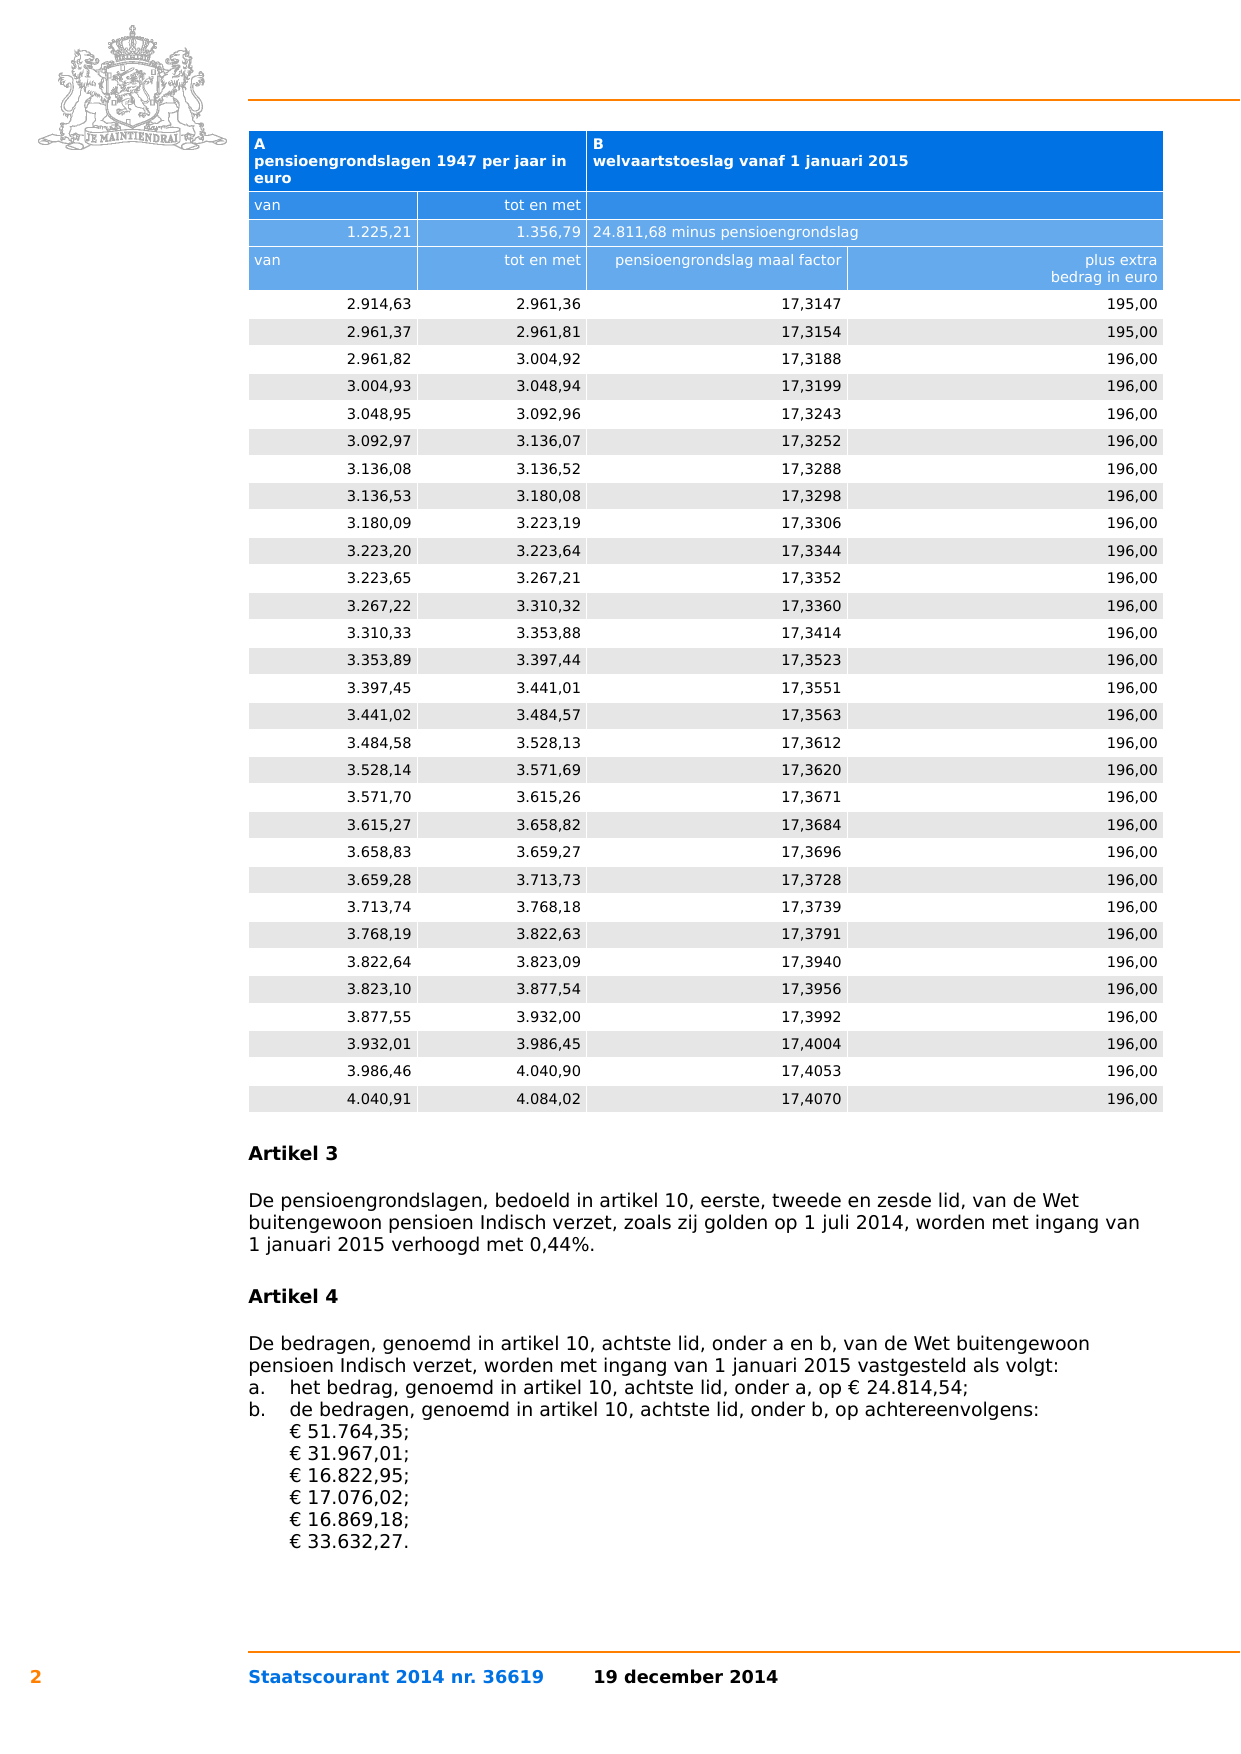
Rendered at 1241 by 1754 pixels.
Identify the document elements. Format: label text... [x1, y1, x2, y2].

table_cell 3.223,64 [418, 538, 586, 564]
table_cell 2.961,81 [418, 319, 586, 345]
table_cell 196,00 [848, 949, 1163, 975]
table_cell 17,3671 [587, 785, 847, 811]
table_cell 17,3791 [587, 922, 847, 948]
table_cell 17,3243 [587, 401, 847, 427]
table_cell 17,3199 [587, 374, 847, 400]
table_cell tot en met [418, 192, 586, 219]
table_cell 17,3940 [587, 949, 847, 975]
table_cell 3.092,97 [249, 429, 417, 455]
table_cell 196,00 [848, 1086, 1163, 1112]
text € 51.764,35; [289, 1421, 1163, 1443]
table_cell 3.223,65 [249, 565, 417, 592]
text € 31.967,01; [289, 1443, 1163, 1465]
table_cell 3.353,88 [418, 620, 586, 647]
table_cell 3.441,01 [418, 675, 586, 701]
table_cell 3.180,09 [249, 511, 417, 537]
table_cell 4.084,02 [418, 1086, 586, 1112]
table_cell 196,00 [848, 1059, 1163, 1085]
table_cell 3.615,26 [418, 785, 586, 811]
table_cell 196,00 [848, 785, 1163, 811]
table_cell 196,00 [848, 456, 1163, 482]
table_cell 3.484,58 [249, 730, 417, 756]
table_cell 3.571,69 [418, 757, 586, 783]
text € 17.076,02; [289, 1487, 1163, 1509]
text € 33.632,27. [289, 1531, 1163, 1553]
table_cell 196,00 [848, 648, 1163, 674]
table_cell 3.223,19 [418, 511, 586, 537]
table_cell 17,4053 [587, 1059, 847, 1085]
table_cell 17,4004 [587, 1031, 847, 1057]
table_cell 17,3306 [587, 511, 847, 537]
table_cell [587, 192, 1163, 219]
table_cell 196,00 [848, 703, 1163, 729]
table_cell 2.961,37 [249, 319, 417, 345]
table_cell 17,3728 [587, 867, 847, 893]
table_cell 17,3352 [587, 565, 847, 592]
table_cell 17,3288 [587, 456, 847, 482]
table_cell 3.441,02 [249, 703, 417, 729]
table_cell tot en met [418, 247, 586, 290]
table_cell 196,00 [848, 1031, 1163, 1057]
table_cell 17,3360 [587, 593, 847, 619]
table_cell 17,4070 [587, 1086, 847, 1112]
text De pensioengrondslagen, bedoeld in artikel 10, eerste, tweede en zesde lid, van de Wet buitengewoon pensioen Indisch verzet, zoals zij golden op 1 juli 2014, worden met ingang van 1 januari 2015 verhoogd met 0,44%. [248, 1190, 1163, 1256]
table_cell 196,00 [848, 675, 1163, 701]
table_cell 17,3551 [587, 675, 847, 701]
table_cell van [249, 247, 417, 290]
table_cell 196,00 [848, 730, 1163, 756]
picture [38, 25, 227, 150]
table_cell 3.713,74 [249, 894, 417, 921]
table_cell 3.267,22 [249, 593, 417, 619]
table_cell 17,3956 [587, 976, 847, 1003]
table_cell 196,00 [848, 839, 1163, 866]
table_cell 3.310,33 [249, 620, 417, 647]
text a. het bedrag, genoemd in artikel 10, achtste lid, onder a, op € 24.814,54; [248, 1377, 1163, 1399]
table_header B welvaartstoeslag vanaf 1 januari 2015 [587, 131, 1163, 191]
table_cell 17,3154 [587, 319, 847, 345]
table_cell 3.877,54 [418, 976, 586, 1003]
table_cell 17,3563 [587, 703, 847, 729]
table_cell 3.823,10 [249, 976, 417, 1003]
table_cell 17,3992 [587, 1004, 847, 1030]
table_cell 17,3252 [587, 429, 847, 455]
text € 16.822,95; [289, 1465, 1163, 1487]
table_header A pensioengrondslagen 1947 per jaar in euro [249, 131, 586, 191]
table_cell 17,3523 [587, 648, 847, 674]
table_cell 1.356,79 [418, 220, 586, 246]
table_cell 196,00 [848, 565, 1163, 592]
table_cell 3.223,20 [249, 538, 417, 564]
table_cell 3.658,82 [418, 812, 586, 838]
table_cell 196,00 [848, 511, 1163, 537]
table_cell 3.048,94 [418, 374, 586, 400]
table_cell 3.136,52 [418, 456, 586, 482]
table_cell 24.811,68 minus pensioengrondslag [587, 220, 1163, 246]
table_cell 3.932,01 [249, 1031, 417, 1057]
table_cell 3.136,08 [249, 456, 417, 482]
table_cell 3.397,45 [249, 675, 417, 701]
table_cell van [249, 192, 417, 219]
table_cell 3.713,73 [418, 867, 586, 893]
subtitle Artikel 4 [248, 1286, 1163, 1308]
table_cell 17,3684 [587, 812, 847, 838]
table_cell 3.768,18 [418, 894, 586, 921]
table_cell 3.180,08 [418, 483, 586, 509]
subtitle Artikel 3 [248, 1143, 1163, 1165]
table_cell 17,3696 [587, 839, 847, 866]
table_cell 3.986,45 [418, 1031, 586, 1057]
table_cell 3.615,27 [249, 812, 417, 838]
table_cell 196,00 [848, 812, 1163, 838]
table_cell 196,00 [848, 483, 1163, 509]
table_cell plus extra bedrag in euro [848, 247, 1163, 290]
table_cell 196,00 [848, 867, 1163, 893]
table_cell 2.961,82 [249, 346, 417, 373]
table_cell 3.092,96 [418, 401, 586, 427]
table_cell 17,3188 [587, 346, 847, 373]
text € 16.869,18; [289, 1509, 1163, 1531]
table_cell 17,3612 [587, 730, 847, 756]
table_cell 3.136,07 [418, 429, 586, 455]
table_cell 3.528,14 [249, 757, 417, 783]
table_cell 3.571,70 [249, 785, 417, 811]
table_cell 195,00 [848, 319, 1163, 345]
table_cell 196,00 [848, 401, 1163, 427]
table_cell 196,00 [848, 620, 1163, 647]
table_cell 4.040,90 [418, 1059, 586, 1085]
text De bedragen, genoemd in artikel 10, achtste lid, onder a en b, van de Wet buitengewoon pensioen Indisch verzet, worden met ingang van 1 januari 2015 vastgesteld als volgt: [248, 1333, 1163, 1377]
table_cell 3.822,63 [418, 922, 586, 948]
table_cell 3.004,93 [249, 374, 417, 400]
table_cell 3.822,64 [249, 949, 417, 975]
table_cell 196,00 [848, 374, 1163, 400]
table_cell 3.986,46 [249, 1059, 417, 1085]
table_cell 3.397,44 [418, 648, 586, 674]
table_cell 196,00 [848, 976, 1163, 1003]
table_cell 3.484,57 [418, 703, 586, 729]
table_cell 3.048,95 [249, 401, 417, 427]
table_cell 3.768,19 [249, 922, 417, 948]
table_cell 17,3344 [587, 538, 847, 564]
table_cell 196,00 [848, 538, 1163, 564]
table_cell 195,00 [848, 291, 1163, 318]
table_cell 3.823,09 [418, 949, 586, 975]
table_cell 3.136,53 [249, 483, 417, 509]
table_cell 3.659,27 [418, 839, 586, 866]
table_cell 196,00 [848, 429, 1163, 455]
table_cell 3.932,00 [418, 1004, 586, 1030]
table_cell 196,00 [848, 894, 1163, 921]
table_cell 3.267,21 [418, 565, 586, 592]
table_cell 3.353,89 [249, 648, 417, 674]
table_cell 2.914,63 [249, 291, 417, 318]
table_cell 196,00 [848, 593, 1163, 619]
table_cell 2.961,36 [418, 291, 586, 318]
table_cell 4.040,91 [249, 1086, 417, 1112]
table_cell 196,00 [848, 757, 1163, 783]
table_cell 196,00 [848, 346, 1163, 373]
table_cell 196,00 [848, 922, 1163, 948]
table_cell 3.659,28 [249, 867, 417, 893]
table_cell 17,3739 [587, 894, 847, 921]
table_cell 3.877,55 [249, 1004, 417, 1030]
table_cell 3.528,13 [418, 730, 586, 756]
table_cell 17,3298 [587, 483, 847, 509]
table_cell 17,3147 [587, 291, 847, 318]
table_cell 1.225,21 [249, 220, 417, 246]
table_cell 196,00 [848, 1004, 1163, 1030]
table_cell 3.658,83 [249, 839, 417, 866]
table_cell 17,3620 [587, 757, 847, 783]
table_cell 3.004,92 [418, 346, 586, 373]
table_cell 3.310,32 [418, 593, 586, 619]
text b. de bedragen, genoemd in artikel 10, achtste lid, onder b, op achtereenvolgens: [248, 1399, 1163, 1421]
table_cell 17,3414 [587, 620, 847, 647]
table_cell pensioengrondslag maal factor [587, 247, 847, 290]
